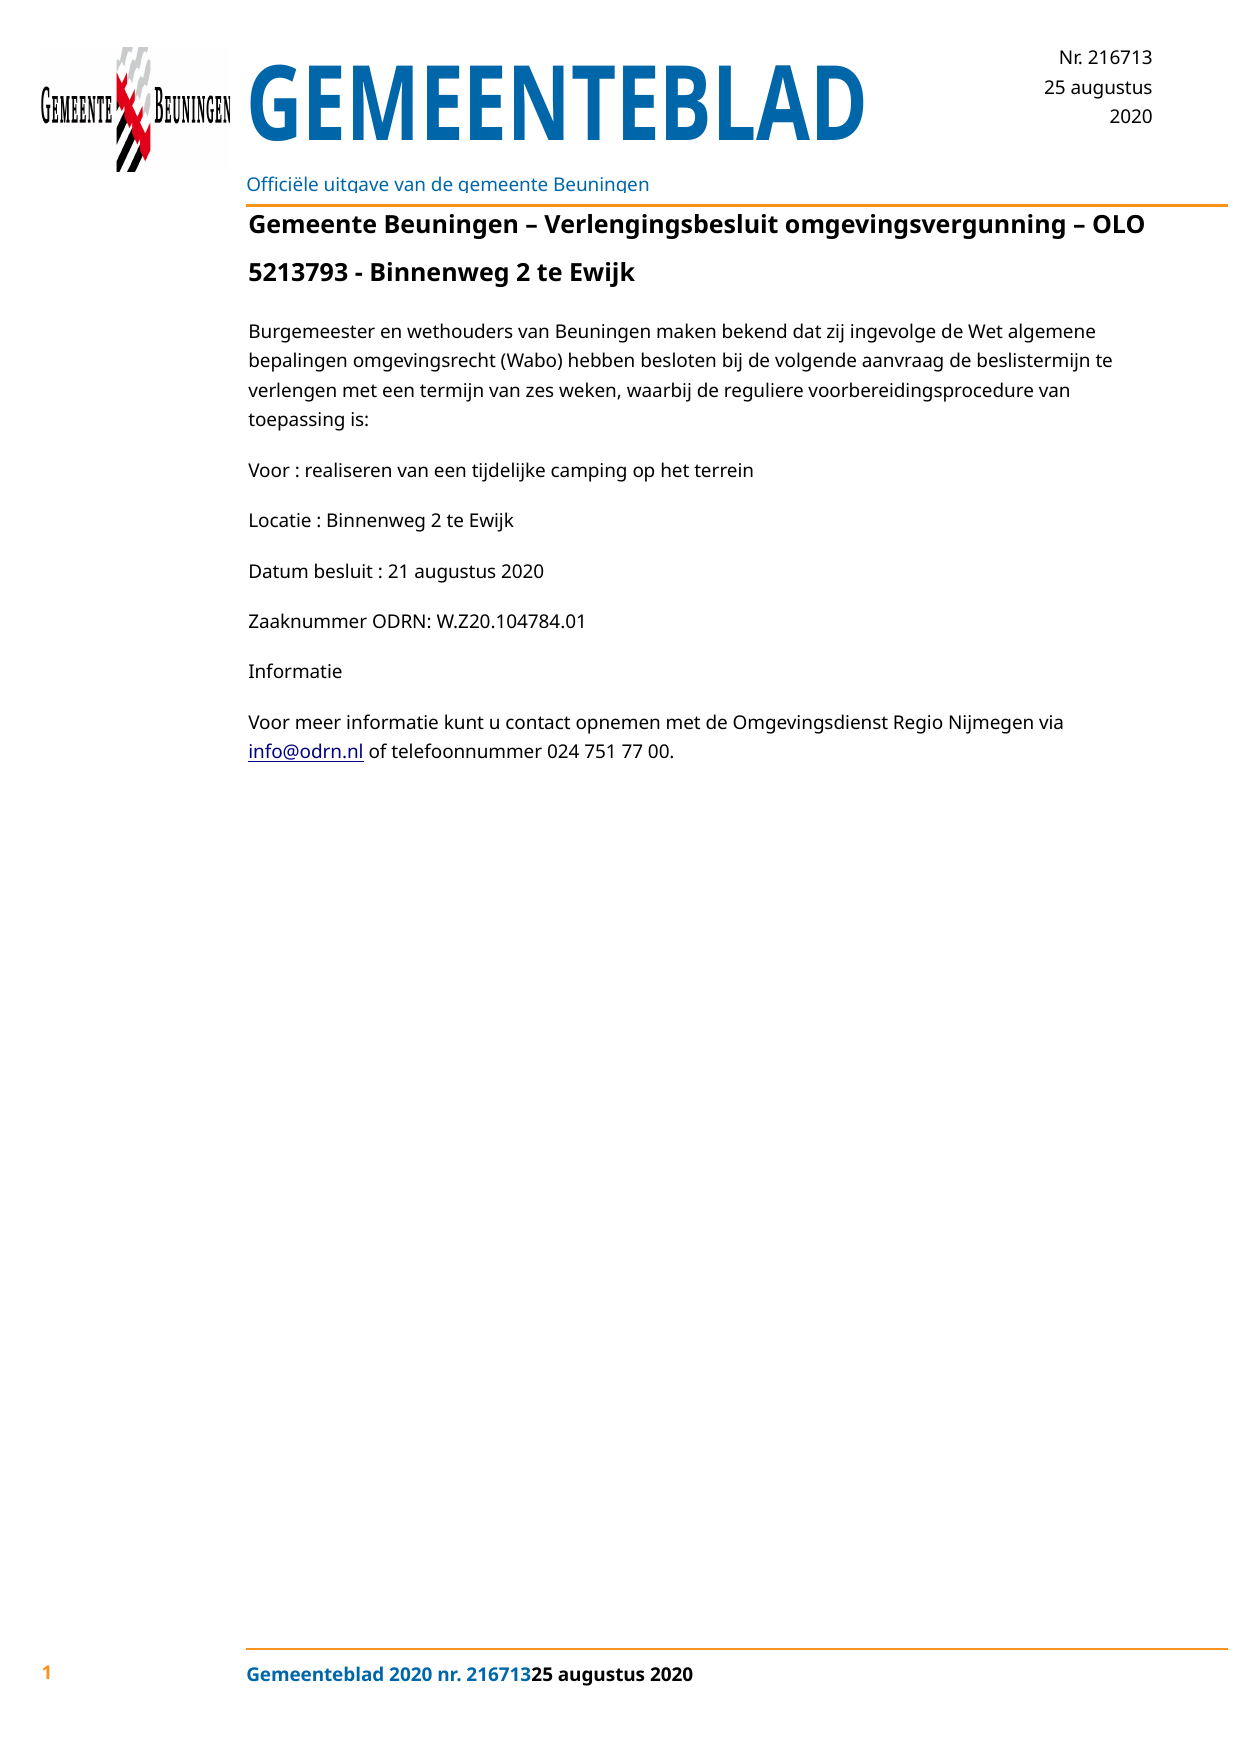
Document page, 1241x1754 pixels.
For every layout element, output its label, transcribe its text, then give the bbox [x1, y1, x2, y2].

text Gemeente Beuningen – Verlengingsbesluit omgevingsvergunning – OLO 5213793 - Binnenweg 2 te Ewijk [248, 207, 1152, 288]
text Voor : realiseren van een tijdelijke camping op het terrein [248, 457, 1152, 483]
text Voor meer informatie kunt u contact opnemen met de Omgevingsdienst Regio Nijmegen via info@odrn.nl of telefoonnummer 024 751 77 00. [248, 709, 1152, 764]
text Informatie [248, 659, 1152, 684]
text Locatie : Binnenweg 2 te Ewijk [248, 507, 1152, 533]
picture [41, 47, 231, 172]
text Datum besluit : 21 augustus 2020 [248, 558, 1152, 584]
text Zaaknummer ODRN: W.Z20.104784.01 [248, 608, 1152, 634]
text Burgemeester en wethouders van Beuningen maken bekend dat zij ingevolge de Wet algemene bepalingen omgevingsrecht (Wabo) hebben besloten bij de volgende aanvraag de beslistermijn te verlengen met een termijn van zes weken, waarbij de reguliere voorbereidingsprocedure van toepassing is: [248, 318, 1152, 432]
